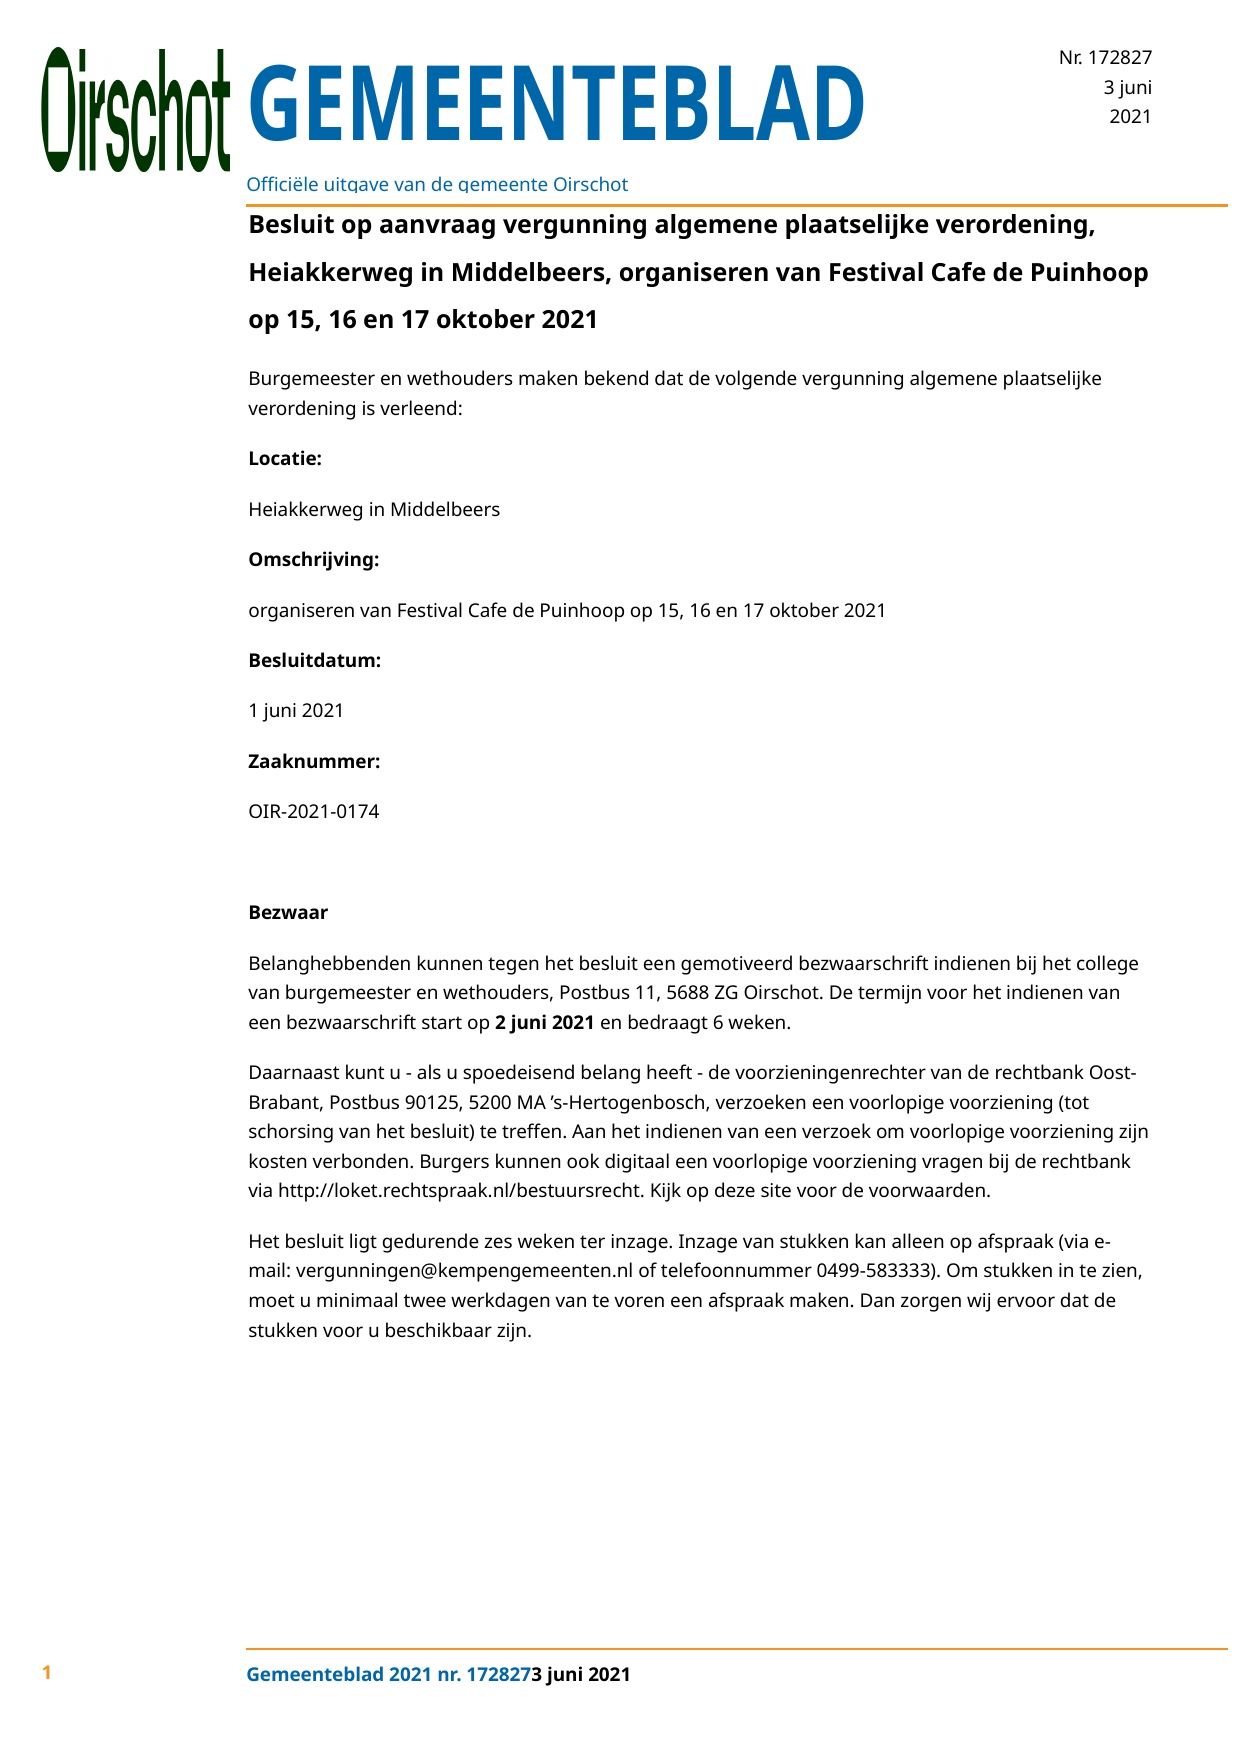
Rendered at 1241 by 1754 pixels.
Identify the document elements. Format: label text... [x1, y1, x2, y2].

text Besluit op aanvraag vergunning algemene plaatselijke verordening, Heiakkerweg in Middelbeers, organiseren van Festival Cafe de Puinhoop op 15, 16 en 17 oktober 2021 [248, 207, 1152, 336]
text Zaaknummer: [248, 748, 1152, 774]
text Bezwaar [248, 899, 1152, 925]
text Het besluit ligt gedurende zes weken ter inzage. Inzage van stukken kan alleen op afspraak (via e-mail: vergunningen@kempengemeenten.nl of telefoonnummer 0499-583333). Om stukken in te zien, moet u minimaal twee werkdagen van te voren een afspraak maken. Dan zorgen wij ervoor dat de stukken voor u beschikbaar zijn. [248, 1228, 1152, 1342]
text Omschrijving: [248, 546, 1152, 572]
picture [41, 47, 231, 172]
text Daarnaast kunt u - als u spoedeisend belang heeft - de voorzieningenrechter van de rechtbank Oost-Brabant, Postbus 90125, 5200 MA ’s-Hertogenbosch, verzoeken een voorlopige voorziening (tot schorsing van het besluit) te treffen. Aan het indienen van een verzoek om voorlopige voorziening zijn kosten verbonden. Burgers kunnen ook digitaal een voorlopige voorziening vragen bij de rechtbank via http://loket.rechtspraak.nl/bestuursrecht. Kijk op deze site voor de voorwaarden. [248, 1059, 1152, 1203]
text Heiakkerweg in Middelbeers [248, 496, 1152, 522]
text Locatie: [248, 446, 1152, 471]
text Belanghebbenden kunnen tegen het besluit een gemotiveerd bezwaarschrift indienen bij het college van burgemeester en wethouders, Postbus 11, 5688 ZG Oirschot. De termijn voor het indienen van een bezwaarschrift start op 2 juni 2021 en bedraagt 6 weken. [248, 950, 1152, 1034]
text Burgemeester en wethouders maken bekend dat de volgende vergunning algemene plaatselijke verordening is verleend: [248, 366, 1152, 421]
text organiseren van Festival Cafe de Puinhoop op 15, 16 en 17 oktober 2021 [248, 597, 1152, 622]
text Besluitdatum: [248, 647, 1152, 673]
text 1 juni 2021 [248, 698, 1152, 723]
text OIR-2021-0174 [248, 798, 1152, 824]
